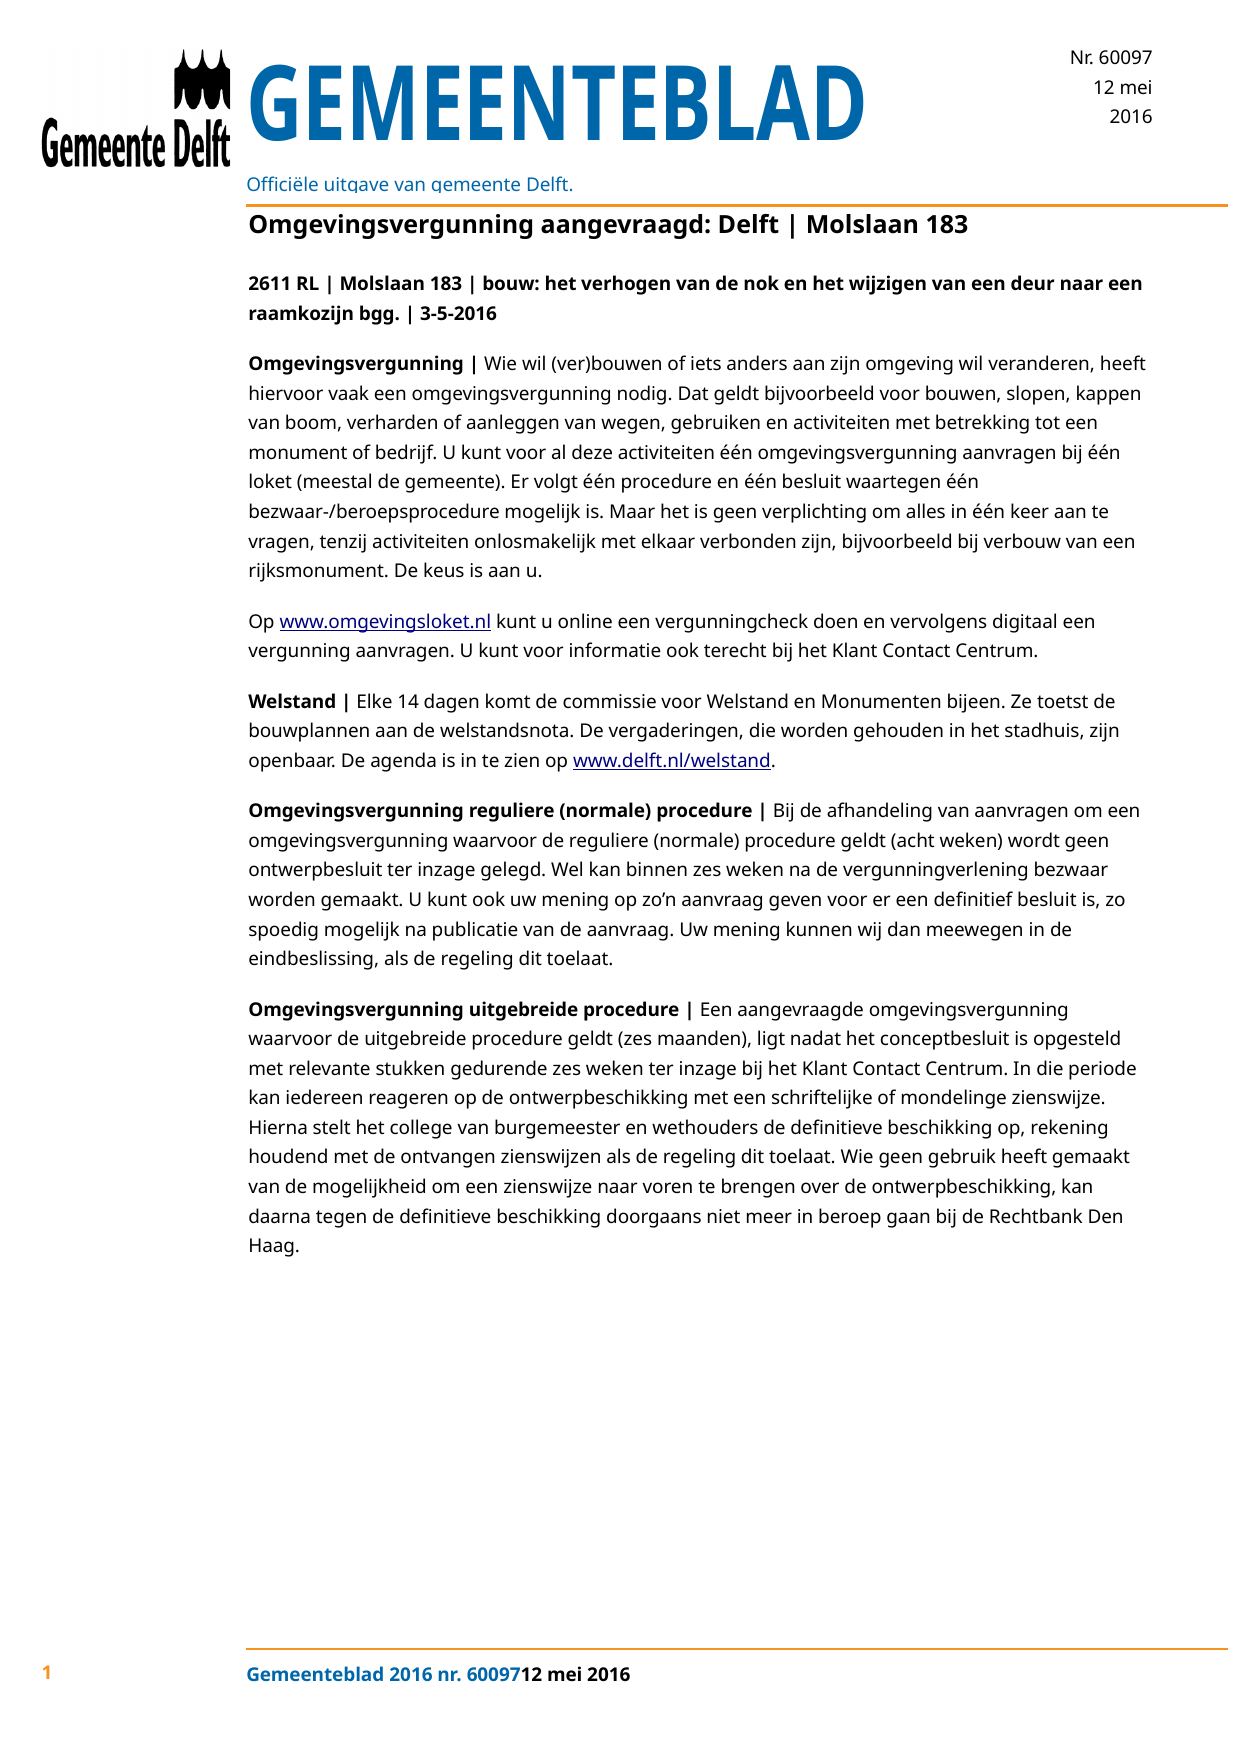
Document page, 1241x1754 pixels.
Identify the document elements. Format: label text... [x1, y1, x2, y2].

picture [41, 47, 231, 172]
text Omgevingsvergunning reguliere (normale) procedure | Bij de afhandeling van aanvragen om een omgevingsvergunning waarvoor de reguliere (normale) procedure geldt (acht weken) wordt geen ontwerpbesluit ter inzage gelegd. Wel kan binnen zes weken na de vergunningverlening bezwaar worden gemaakt. U kunt ook uw mening op zo’n aanvraag geven voor er een definitief besluit is, zo spoedig mogelijk na publicatie van de aanvraag. Uw mening kunnen wij dan meewegen in de eindbeslissing, als de regeling dit toelaat. [248, 797, 1152, 971]
text 2611 RL | Molslaan 183 | bouw: het verhogen van de nok en het wijzigen van een deur naar een raamkozijn bgg. | 3-5-2016 [248, 270, 1152, 326]
text Omgevingsvergunning aangevraagd: Delft | Molslaan 183 [248, 207, 1152, 241]
text Welstand | Elke 14 dagen komt de commissie voor Welstand en Monumenten bijeen. Ze toetst de bouwplannen aan de welstandsnota. De vergaderingen, die worden gehouden in het stadhuis, zijn openbaar. De agenda is in te zien op www.delft.nl/welstand. [248, 688, 1152, 773]
text Omgevingsvergunning uitgebreide procedure | Een aangevraagde omgevingsvergunning waarvoor de uitgebreide procedure geldt (zes maanden), ligt nadat het conceptbesluit is opgesteld met relevante stukken gedurende zes weken ter inzage bij het Klant Contact Centrum. In die periode kan iedereen reageren op de ontwerpbeschikking met een schriftelijke of mondelinge zienswijze. Hierna stelt het college van burgemeester en wethouders de definitieve beschikking op, rekening houdend met de ontvangen zienswijzen als de regeling dit toelaat. Wie geen gebruik heeft gemaakt van de mogelijkheid om een zienswijze naar voren te brengen over de ontwerpbeschikking, kan daarna tegen de definitieve beschikking doorgaans niet meer in beroep gaan bij de Rechtbank Den Haag. [248, 996, 1152, 1258]
text Omgevingsvergunning | Wie wil (ver)bouwen of iets anders aan zijn omgeving wil veranderen, heeft hiervoor vaak een omgevingsvergunning nodig. Dat geldt bijvoorbeeld voor bouwen, slopen, kappen van boom, verharden of aanleggen van wegen, gebruiken en activiteiten met betrekking tot een monument of bedrijf. U kunt voor al deze activiteiten één omgevingsvergunning aanvragen bij één loket (meestal de gemeente). Er volgt één procedure en één besluit waartegen één bezwaar-/beroepsprocedure mogelijk is. Maar het is geen verplichting om alles in één keer aan te vragen, tenzij activiteiten onlosmakelijk met elkaar verbonden zijn, bijvoorbeeld bij verbouw van een rijksmonument. De keus is aan u. [248, 350, 1152, 583]
text Op www.omgevingsloket.nl kunt u online een vergunningcheck doen en vervolgens digitaal een vergunning aanvragen. U kunt voor informatie ook terecht bij het Klant Contact Centrum. [248, 608, 1152, 663]
